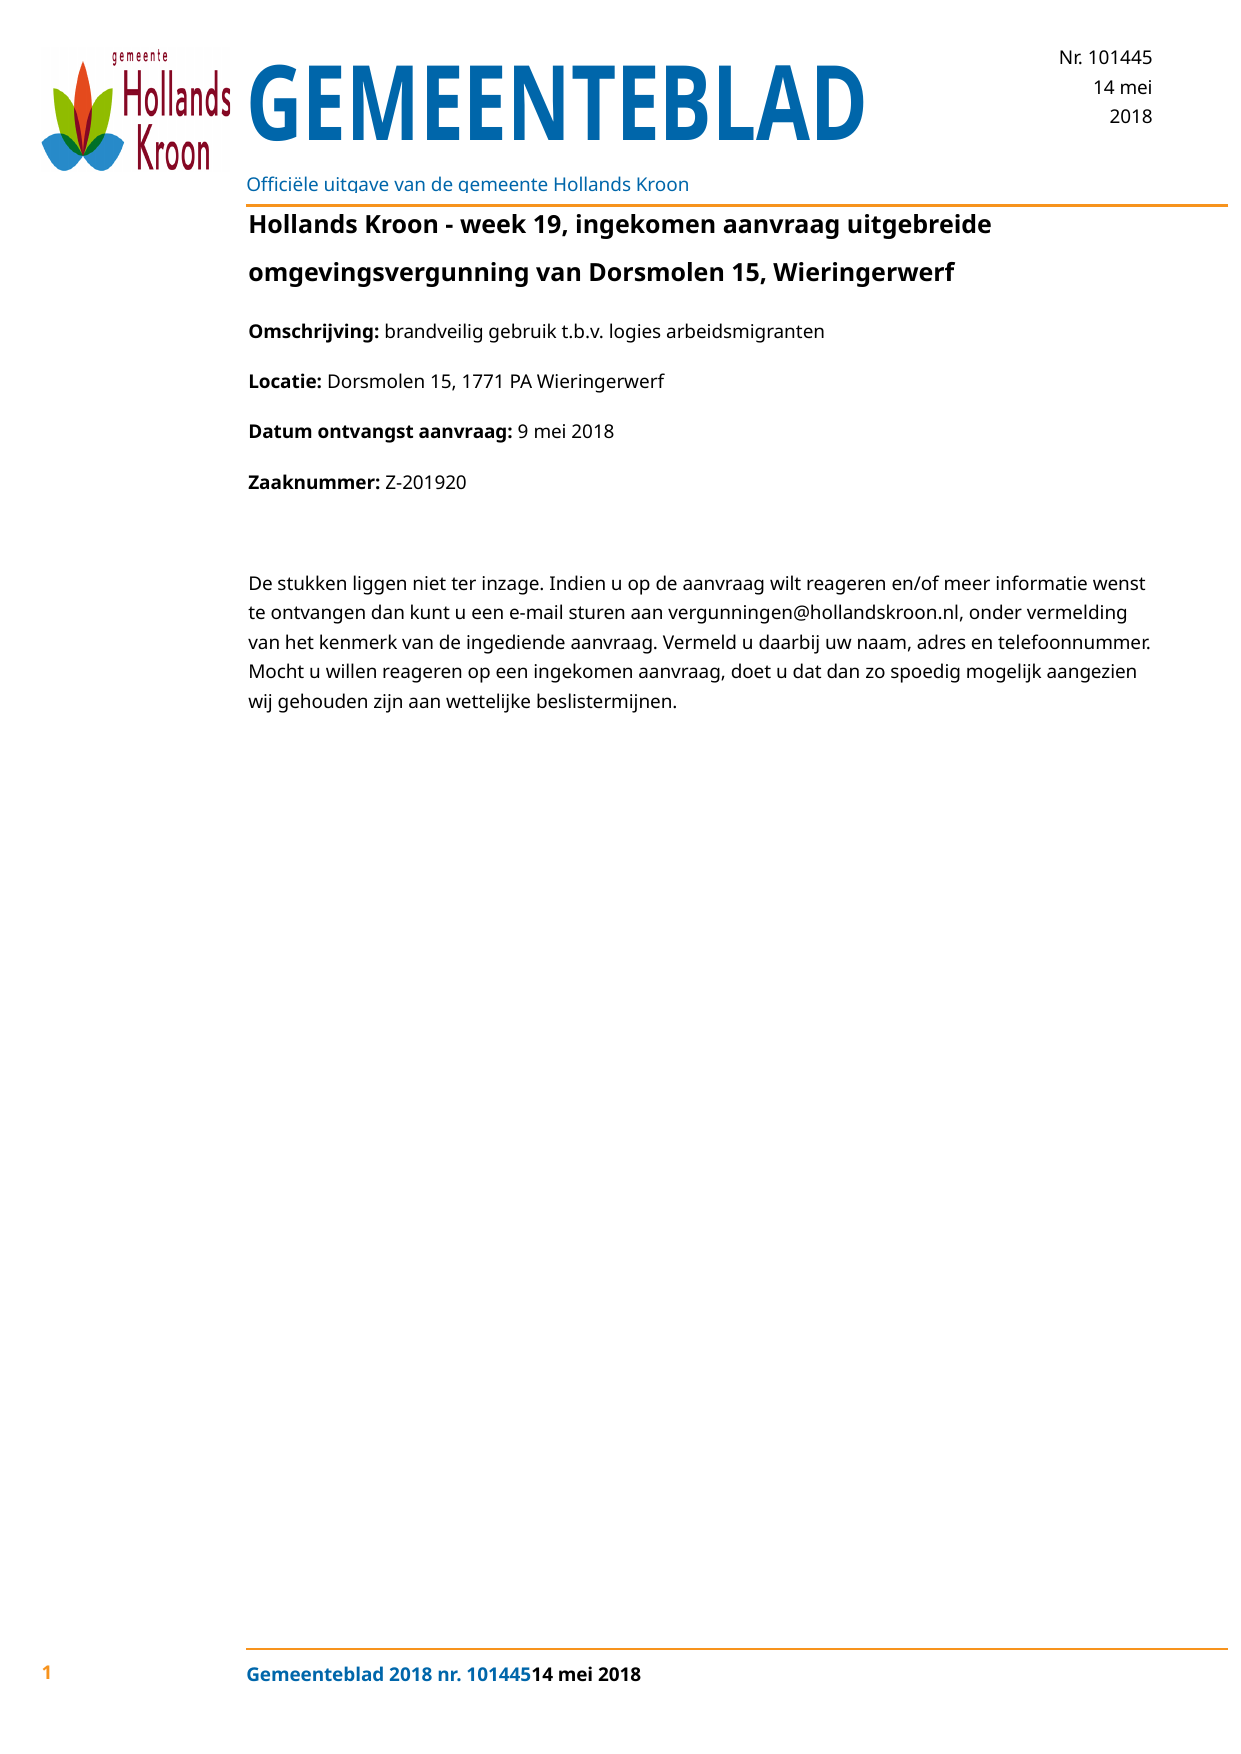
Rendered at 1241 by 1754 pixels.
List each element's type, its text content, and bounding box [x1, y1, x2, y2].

text Omschrijving: brandveilig gebruik t.b.v. logies arbeidsmigranten [248, 318, 1152, 344]
picture [41, 47, 231, 172]
text Zaaknummer: Z-201920 [248, 469, 1152, 495]
text Datum ontvangst aanvraag: 9 mei 2018 [248, 419, 1152, 444]
text Locatie: Dorsmolen 15, 1771 PA Wieringerwerf [248, 368, 1152, 394]
text De stukken liggen niet ter inzage. Indien u op de aanvraag wilt reageren en/of meer informatie wenst te ontvangen dan kunt u een e-mail sturen aan vergunningen@hollandskroon.nl, onder vermelding van het kenmerk van de ingediende aanvraag. Vermeld u daarbij uw naam, adres en telefoonnummer. Mocht u willen reageren op een ingekomen aanvraag, doet u dat dan zo spoedig mogelijk aangezien wij gehouden zijn aan wettelijke beslistermijnen. [248, 570, 1152, 714]
text Hollands Kroon - week 19, ingekomen aanvraag uitgebreide omgevingsvergunning van Dorsmolen 15, Wieringerwerf [248, 207, 1152, 288]
